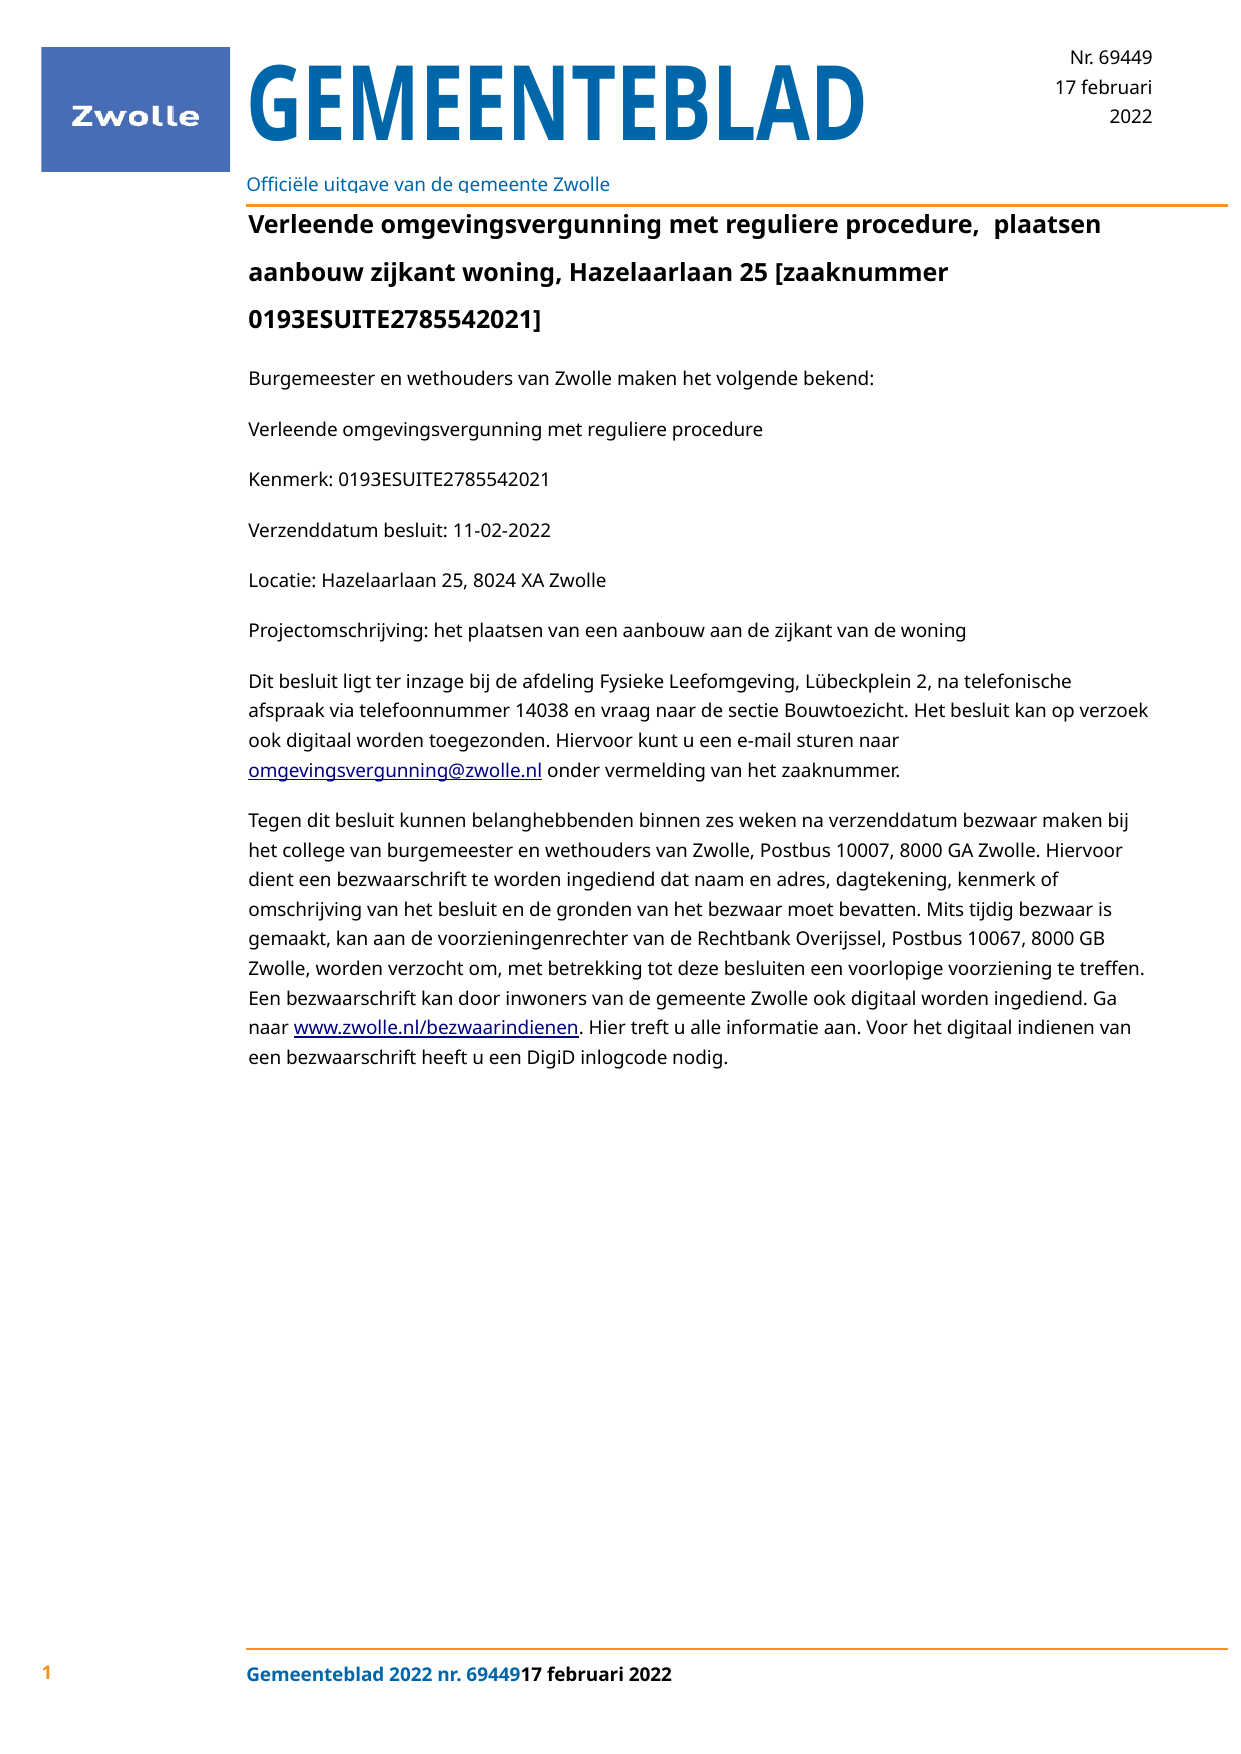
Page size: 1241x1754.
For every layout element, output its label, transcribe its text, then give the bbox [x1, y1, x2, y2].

text Dit besluit ligt ter inzage bij de afdeling Fysieke Leefomgeving, Lübeckplein 2, na telefonische afspraak via telefoonnummer 14038 en vraag naar de sectie Bouwtoezicht. Het besluit kan op verzoek ook digitaal worden toegezonden. Hiervoor kunt u een e-mail sturen naar omgevingsvergunning@zwolle.nl onder vermelding van het zaaknummer. [248, 668, 1152, 782]
text Locatie: Hazelaarlaan 25, 8024 XA Zwolle [248, 567, 1152, 593]
text Tegen dit besluit kunnen belanghebbenden binnen zes weken na verzenddatum bezwaar maken bij het college van burgemeester en wethouders van Zwolle, Postbus 10007, 8000 GA Zwolle. Hiervoor dient een bezwaarschrift te worden ingediend dat naam en adres, dagtekening, kenmerk of omschrijving van het besluit en de gronden van het bezwaar moet bevatten. Mits tijdig bezwaar is gemaakt, kan aan de voorzieningenrechter van de Rechtbank Overijssel, Postbus 10067, 8000 GB Zwolle, worden verzocht om, met betrekking tot deze besluiten een voorlopige voorziening te treffen. Een bezwaarschrift kan door inwoners van de gemeente Zwolle ook digitaal worden ingediend. Ga naar www.zwolle.nl/bezwaarindienen. Hier treft u alle informatie aan. Voor het digitaal indienen van een bezwaarschrift heeft u een DigiD inlogcode nodig. [248, 807, 1152, 1069]
text Verleende omgevingsvergunning met reguliere procedure, plaatsen aanbouw zijkant woning, Hazelaarlaan 25 [zaaknummer 0193ESUITE2785542021] [248, 207, 1152, 336]
text Verzenddatum besluit: 11-02-2022 [248, 517, 1152, 542]
text Kenmerk: 0193ESUITE2785542021 [248, 466, 1152, 492]
text Projectomschrijving: het plaatsen van een aanbouw aan de zijkant van de woning [248, 618, 1152, 643]
picture [41, 47, 231, 172]
text Verleende omgevingsvergunning met reguliere procedure [248, 416, 1152, 442]
text Burgemeester en wethouders van Zwolle maken het volgende bekend: [248, 366, 1152, 391]
